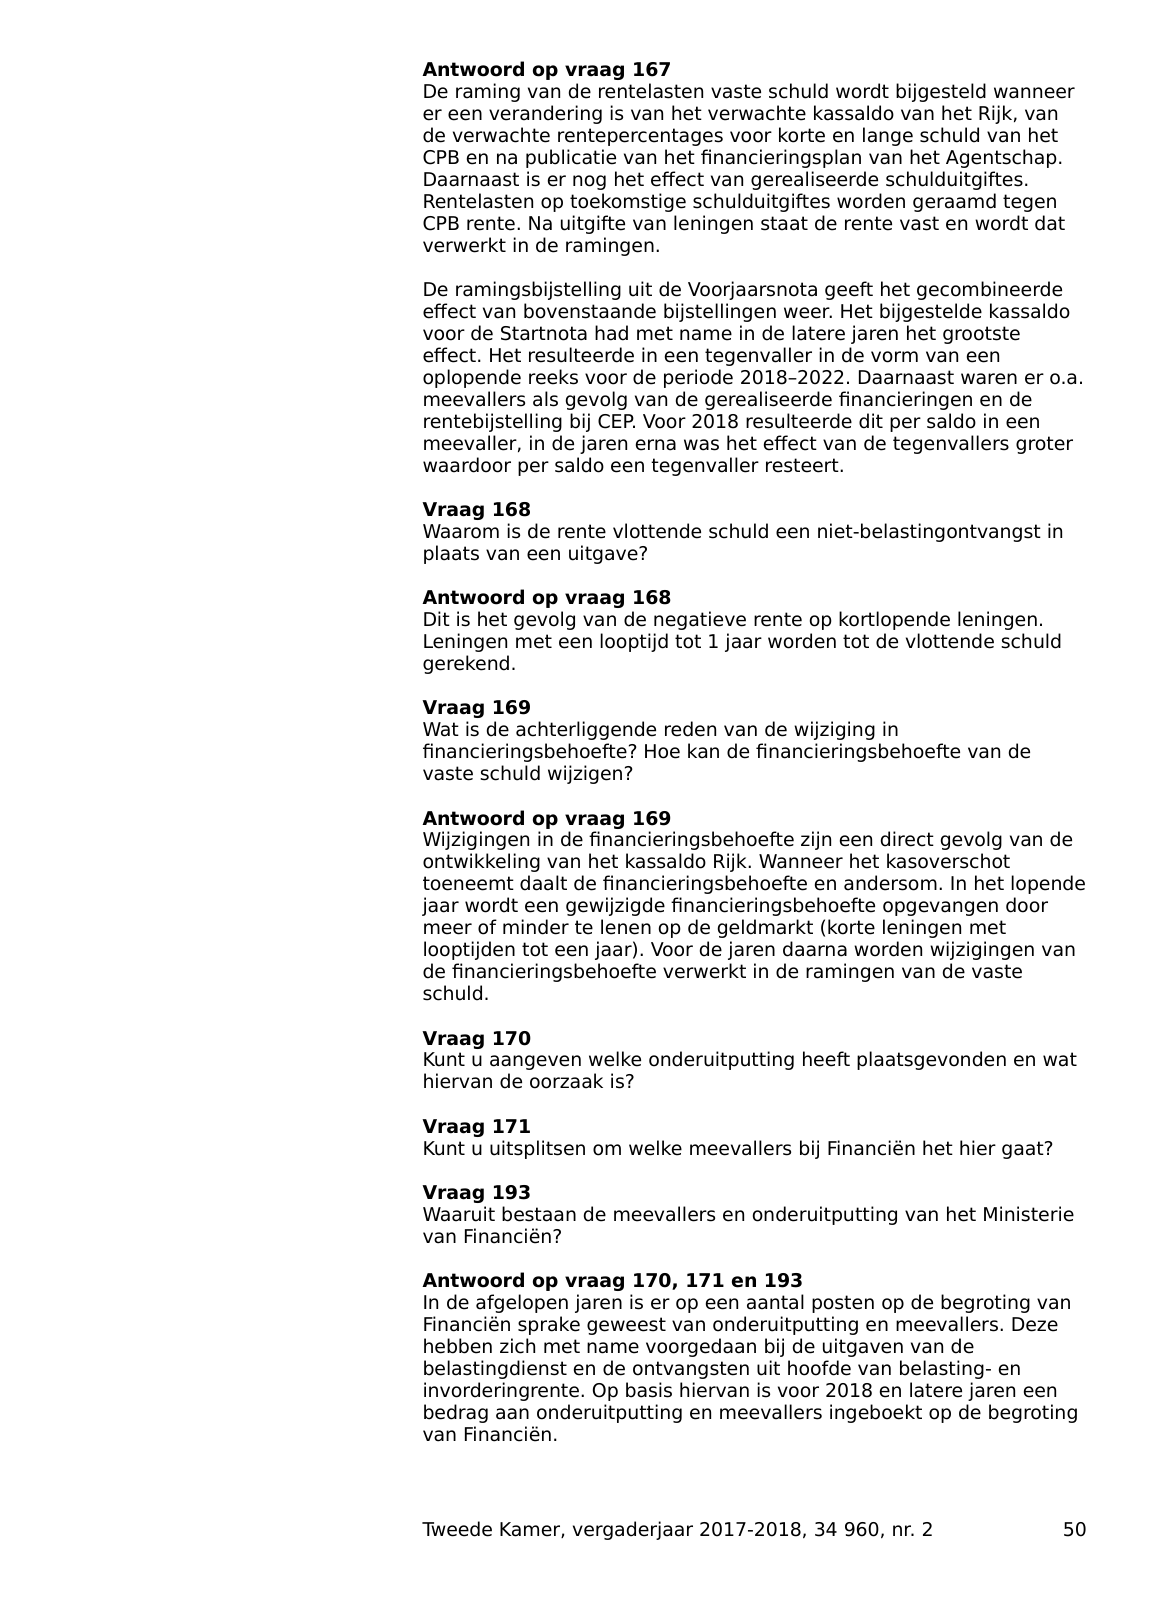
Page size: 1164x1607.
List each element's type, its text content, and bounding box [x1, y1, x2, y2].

text Antwoord op vraag 169 [422, 807, 1087, 829]
text Dit is het gevolg van de negatieve rente op kortlopende leningen. Leningen met een looptijd tot 1 jaar worden tot de vlottende schuld gerekend. [422, 609, 1087, 675]
text Vraag 170 [422, 1027, 1087, 1049]
text In de afgelopen jaren is er op een aantal posten op de begroting van Financiën sprake geweest van onderuitputting en meevallers. Deze hebben zich met name voorgedaan bij de uitgaven van de belastingdienst en de ontvangsten uit hoofde van belasting- en invorderingrente. Op basis hiervan is voor 2018 en latere jaren een bedrag aan onderuitputting en meevallers ingeboekt op de begroting van Financiën. [422, 1292, 1087, 1446]
text Wijzigingen in de financieringsbehoefte zijn een direct gevolg van de ontwikkeling van het kassaldo Rijk. Wanneer het kasoverschot toeneemt daalt de financieringsbehoefte en andersom. In het lopende jaar wordt een gewijzigde financieringsbehoefte opgevangen door meer of minder te lenen op de geldmarkt (korte leningen met looptijden tot een jaar). Voor de jaren daarna worden wijzigingen van de financieringsbehoefte verwerkt in de ramingen van de vaste schuld. [422, 829, 1087, 1005]
text De raming van de rentelasten vaste schuld wordt bijgesteld wanneer er een verandering is van het verwachte kassaldo van het Rijk, van de verwachte rentepercentages voor korte en lange schuld van het CPB en na publicatie van het financieringsplan van het Agentschap. Daarnaast is er nog het effect van gerealiseerde schulduitgiftes. Rentelasten op toekomstige schulduitgiftes worden geraamd tegen CPB rente. Na uitgifte van leningen staat de rente vast en wordt dat verwerkt in de ramingen. [422, 81, 1087, 257]
text Antwoord op vraag 167 [422, 59, 1087, 81]
text Antwoord op vraag 168 [422, 587, 1087, 609]
text Kunt u uitsplitsen om welke meevallers bij Financiën het hier gaat? [422, 1137, 1087, 1159]
text De ramingsbijstelling uit de Voorjaarsnota geeft het gecombineerde effect van bovenstaande bijstellingen weer. Het bijgestelde kassaldo voor de Startnota had met name in de latere jaren het grootste effect. Het resulteerde in een tegenvaller in de vorm van een oplopende reeks voor de periode 2018–2022. Daarnaast waren er o.a. meevallers als gevolg van de gerealiseerde financieringen en de rentebijstelling bij CEP. Voor 2018 resulteerde dit per saldo in een meevaller, in de jaren erna was het effect van de tegenvallers groter waardoor per saldo een tegenvaller resteert. [422, 279, 1087, 477]
text Vraag 193 [422, 1182, 1087, 1204]
text Waarom is de rente vlottende schuld een niet-belastingontvangst in plaats van een uitgave? [422, 521, 1087, 565]
text Vraag 168 [422, 499, 1087, 521]
text Waaruit bestaan de meevallers en onderuitputting van het Ministerie van Financiën? [422, 1204, 1087, 1248]
text Antwoord op vraag 170, 171 en 193 [422, 1270, 1087, 1292]
text Kunt u aangeven welke onderuitputting heeft plaatsgevonden en wat hiervan de oorzaak is? [422, 1049, 1087, 1093]
text Wat is de achterliggende reden van de wijziging in financieringsbehoefte? Hoe kan de financieringsbehoefte van de vaste schuld wijzigen? [422, 719, 1087, 785]
text Vraag 169 [422, 697, 1087, 719]
text Vraag 171 [422, 1116, 1087, 1137]
